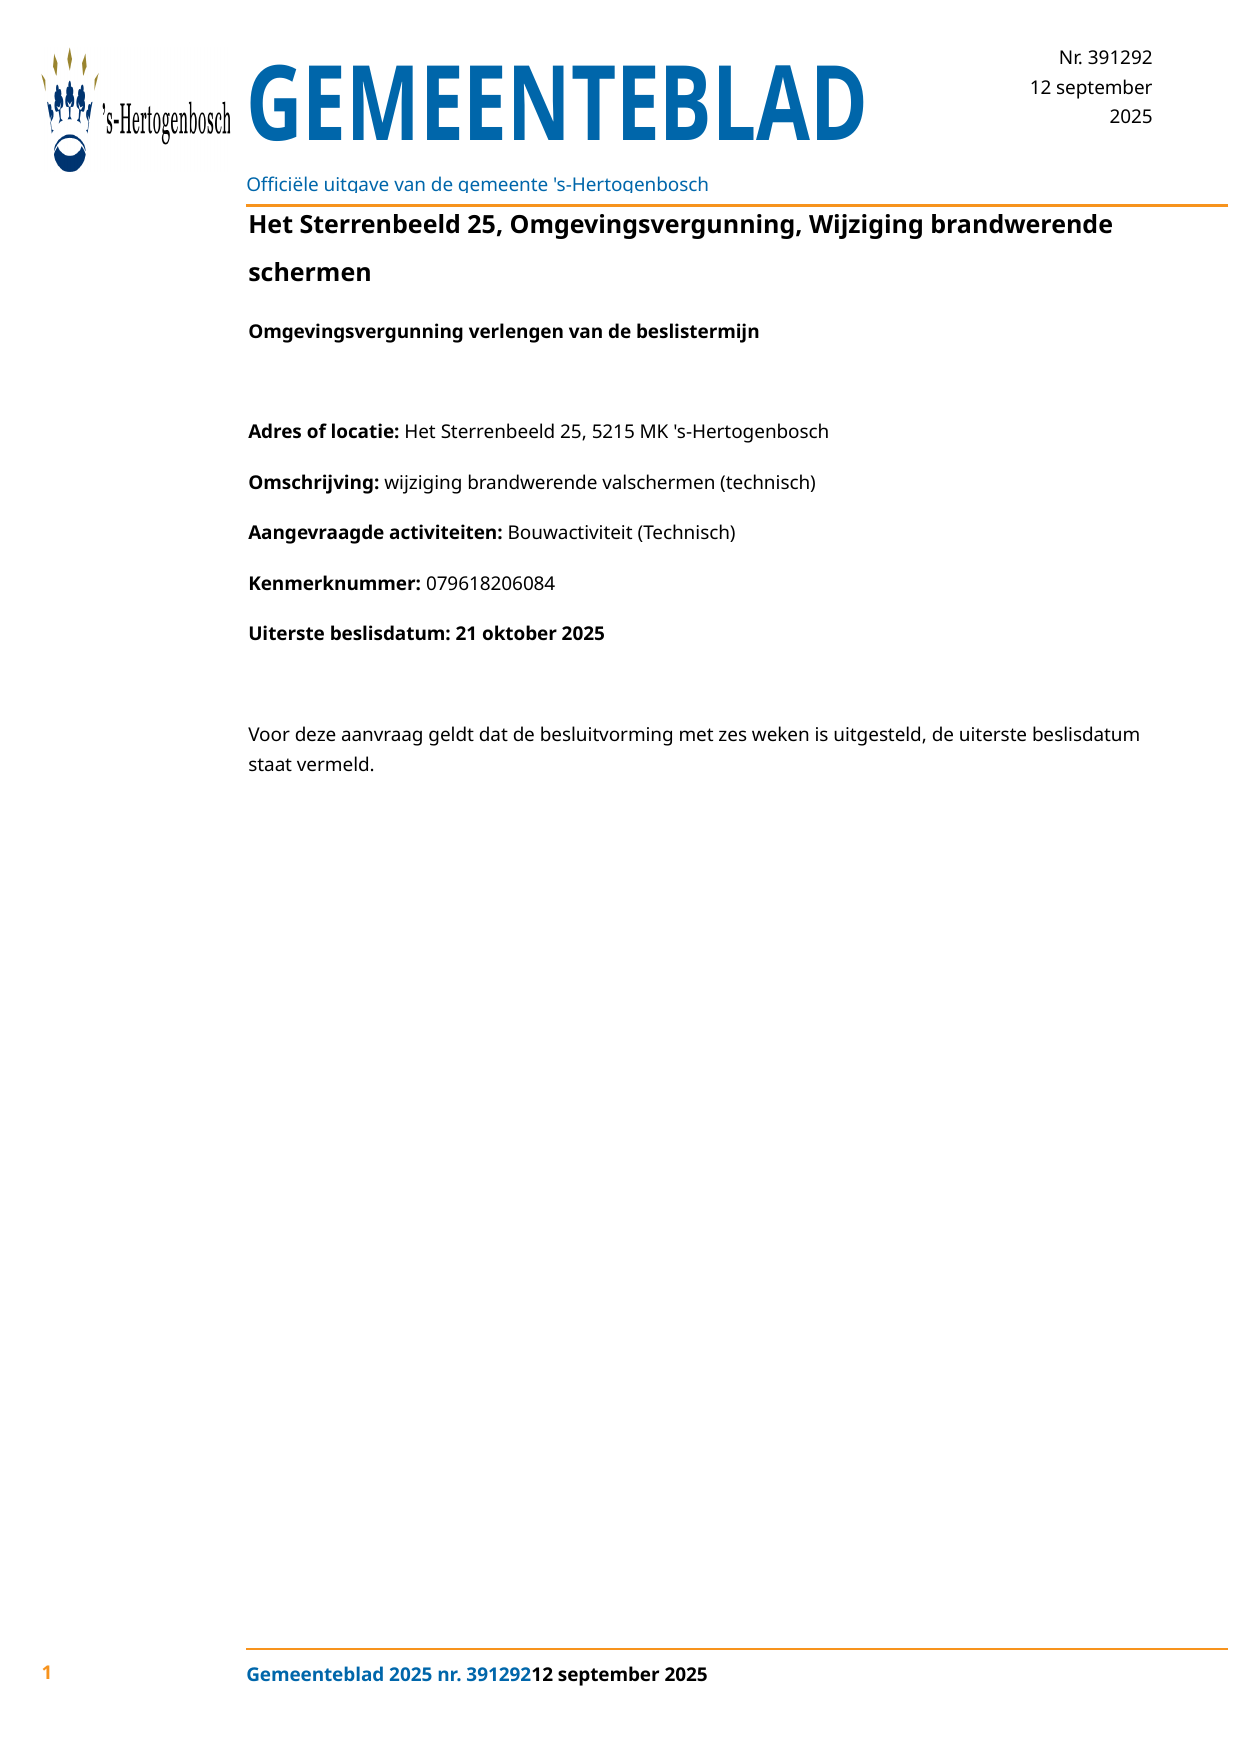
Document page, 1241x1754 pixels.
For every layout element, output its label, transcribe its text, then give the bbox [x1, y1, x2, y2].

picture [41, 47, 231, 172]
text Omschrijving: wijziging brandwerende valschermen (technisch) [248, 469, 1152, 495]
text Uiterste beslisdatum: 21 oktober 2025 [248, 620, 1152, 646]
text Het Sterrenbeeld 25, Omgevingsvergunning, Wijziging brandwerende schermen [248, 207, 1152, 288]
text Omgevingsvergunning verlengen van de beslistermijn [248, 318, 1152, 344]
text Kenmerknummer: 079618206084 [248, 570, 1152, 596]
text Aangevraagde activiteiten: Bouwactiviteit (Technisch) [248, 519, 1152, 545]
text Adres of locatie: Het Sterrenbeeld 25, 5215 MK 's-Hertogenbosch [248, 419, 1152, 444]
text Voor deze aanvraag geldt dat de besluitvorming met zes weken is uitgesteld, de uiterste beslisdatum staat vermeld. [248, 721, 1152, 777]
